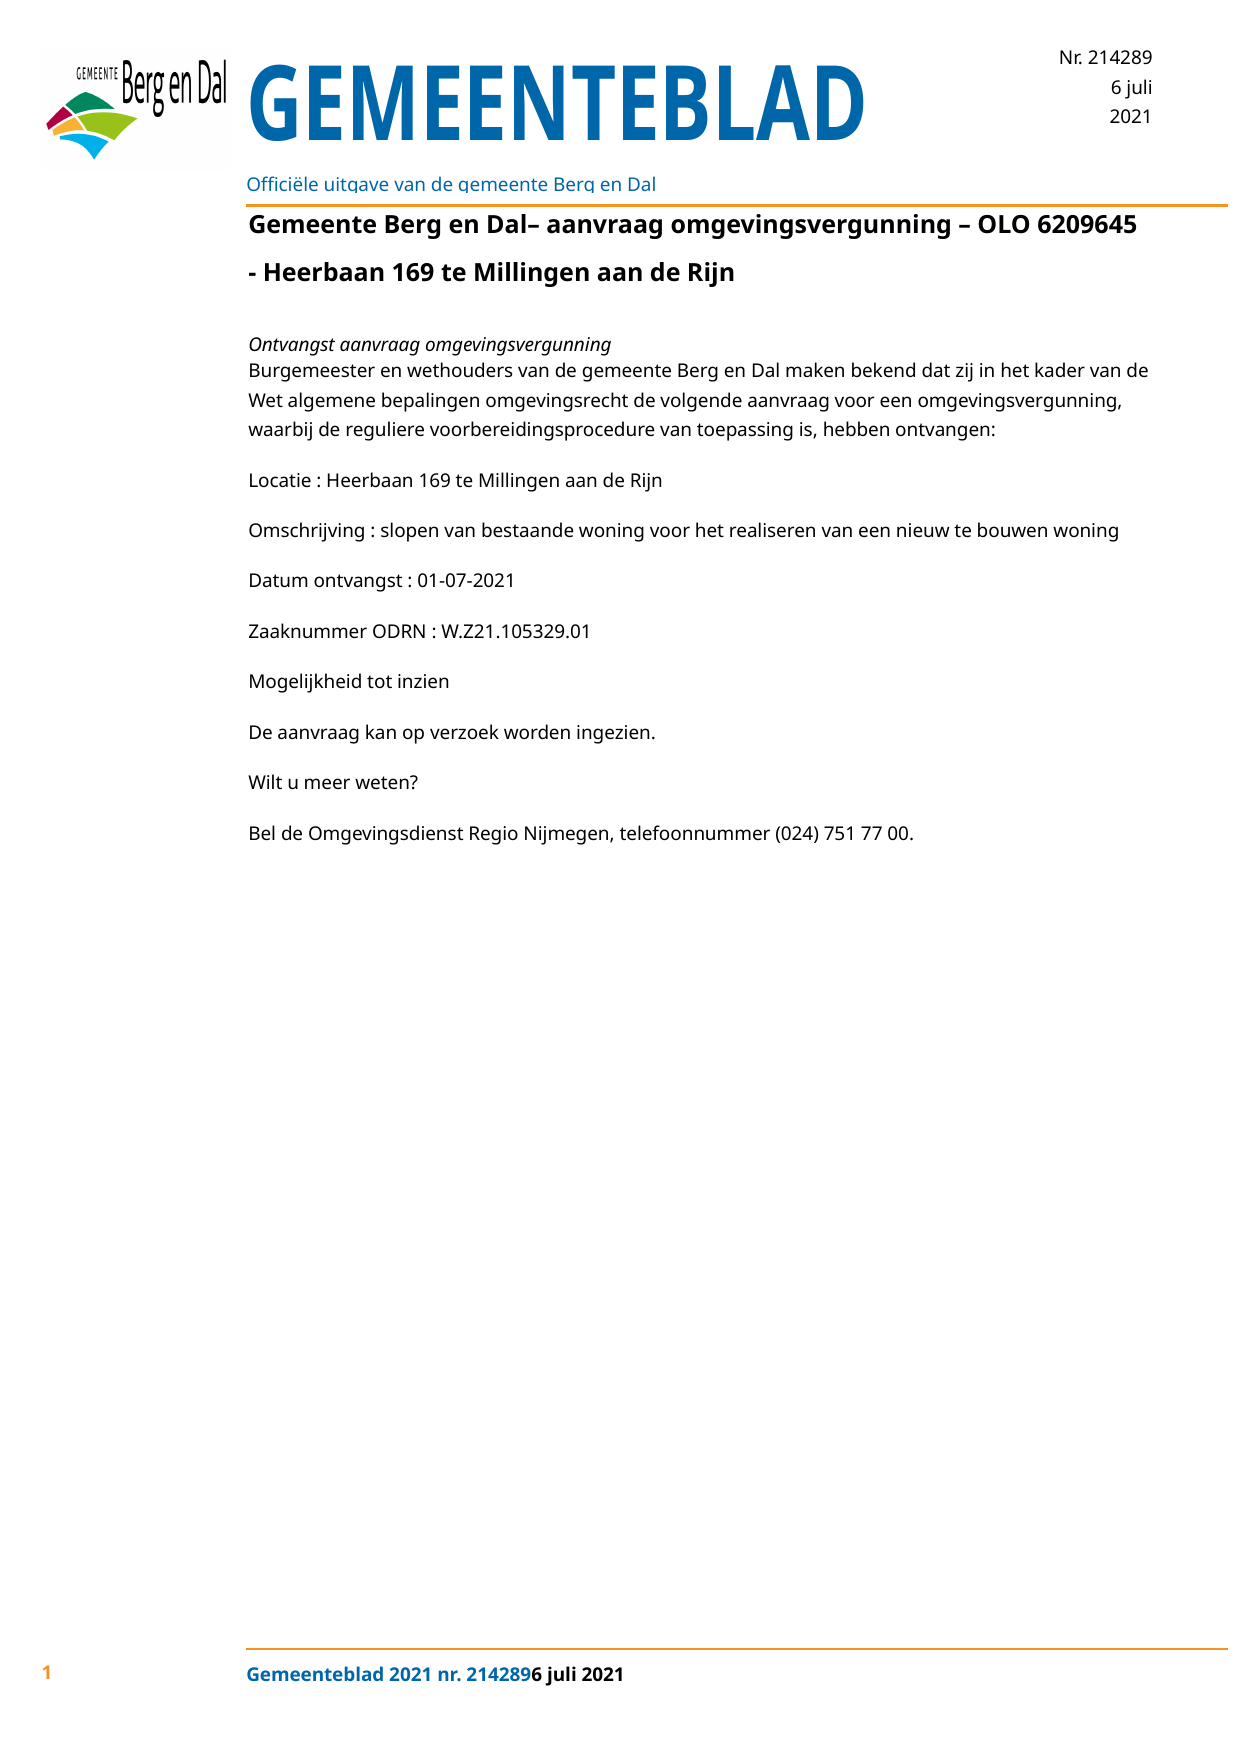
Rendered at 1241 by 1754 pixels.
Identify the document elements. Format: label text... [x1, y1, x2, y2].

text Mogelijkheid tot inzien [248, 668, 1152, 694]
text Ontvangst aanvraag omgevingsvergunning [248, 331, 1152, 357]
text Bel de Omgevingsdienst Regio Nijmegen, telefoonnummer (024) 751 77 00. [248, 820, 1152, 845]
text Datum ontvangst : 01-07-2021 [248, 568, 1152, 593]
text Omschrijving : slopen van bestaande woning voor het realiseren van een nieuw te bouwen woning [248, 517, 1152, 543]
text Gemeente Berg en Dal– aanvraag omgevingsvergunning – OLO 6209645 - Heerbaan 169 te Millingen aan de Rijn [248, 207, 1152, 288]
text Locatie : Heerbaan 169 te Millingen aan de Rijn [248, 467, 1152, 492]
text Burgemeester en wethouders van de gemeente Berg en Dal maken bekend dat zij in het kader van de Wet algemene bepalingen omgevingsrecht de volgende aanvraag voor een omgevingsvergunning, waarbij de reguliere voorbereidingsprocedure van toepassing is, hebben ontvangen: [248, 357, 1152, 442]
text De aanvraag kan op verzoek worden ingezien. [248, 719, 1152, 744]
text Zaaknummer ODRN : W.Z21.105329.01 [248, 618, 1152, 644]
text Wilt u meer weten? [248, 769, 1152, 795]
picture [41, 47, 231, 172]
